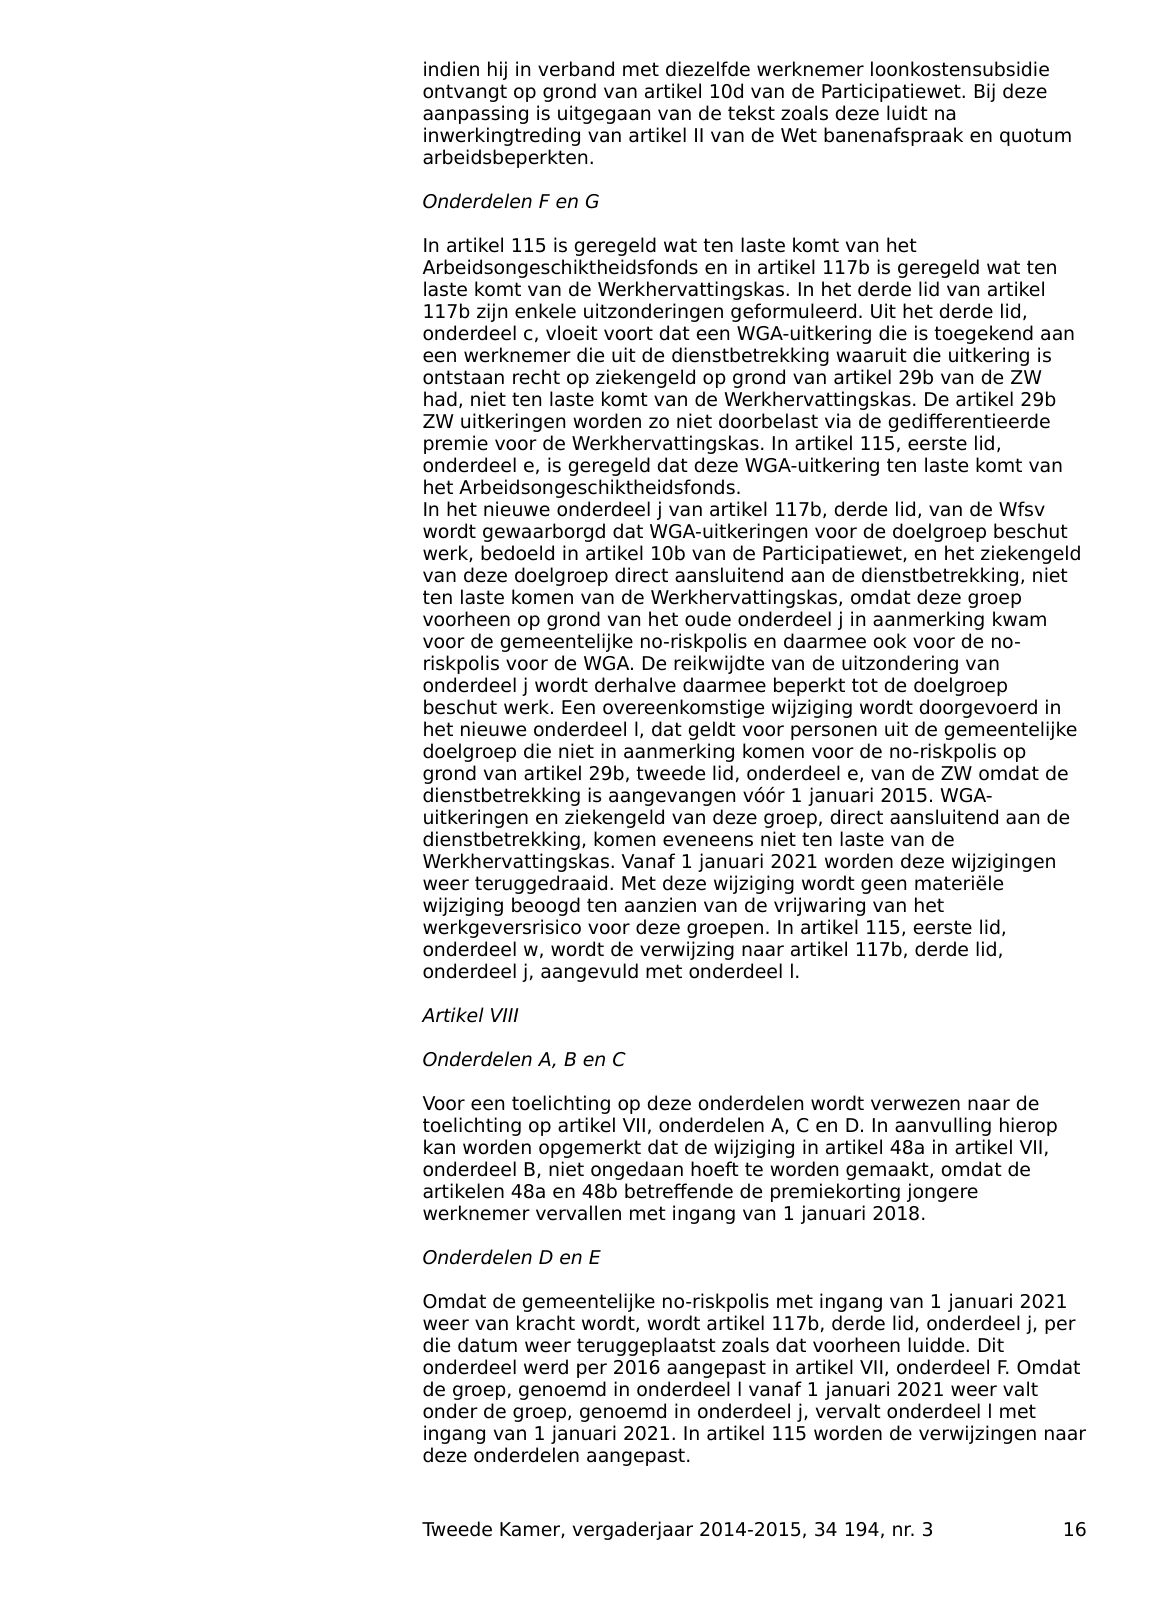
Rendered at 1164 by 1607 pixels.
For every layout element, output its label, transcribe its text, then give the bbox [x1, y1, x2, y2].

text Omdat de gemeentelijke no-riskpolis met ingang van 1 januari 2021 weer van kracht wordt, wordt artikel 117b, derde lid, onderdeel j, per die datum weer teruggeplaatst zoals dat voorheen luidde. Dit onderdeel werd per 2016 aangepast in artikel VII, onderdeel F. Omdat de groep, genoemd in onderdeel l vanaf 1 januari 2021 weer valt onder de groep, genoemd in onderdeel j, vervalt onderdeel l met ingang van 1 januari 2021. In artikel 115 worden de verwijzingen naar deze onderdelen aangepast. [422, 1291, 1087, 1467]
subtitle Artikel VIII [422, 1005, 1087, 1027]
subtitle Onderdelen D en E [422, 1247, 1087, 1269]
text Voor een toelichting op deze onderdelen wordt verwezen naar de toelichting op artikel VII, onderdelen A, C en D. In aanvulling hierop kan worden opgemerkt dat de wijziging in artikel 48a in artikel VII, onderdeel B, niet ongedaan hoeft te worden gemaakt, omdat de artikelen 48a en 48b betreffende de premiekorting jongere werknemer vervallen met ingang van 1 januari 2018. [422, 1093, 1087, 1225]
text indien hij in verband met diezelfde werknemer loonkostensubsidie ontvangt op grond van artikel 10d van de Participatiewet. Bij deze aanpassing is uitgegaan van de tekst zoals deze luidt na inwerkingtreding van artikel II van de Wet banenafspraak en quotum arbeidsbeperkten. [422, 59, 1087, 169]
text In artikel 115 is geregeld wat ten laste komt van het Arbeidsongeschiktheidsfonds en in artikel 117b is geregeld wat ten laste komt van de Werkhervattingskas. In het derde lid van artikel 117b zijn enkele uitzonderingen geformuleerd. Uit het derde lid, onderdeel c, vloeit voort dat een WGA-uitkering die is toegekend aan een werknemer die uit de dienstbetrekking waaruit die uitkering is ontstaan recht op ziekengeld op grond van artikel 29b van de ZW had, niet ten laste komt van de Werkhervattingskas. De artikel 29b ZW uitkeringen worden zo niet doorbelast via de gedifferentieerde premie voor de Werkhervattingskas. In artikel 115, eerste lid, onderdeel e, is geregeld dat deze WGA-uitkering ten laste komt van het Arbeidsongeschiktheidsfonds. [422, 235, 1087, 499]
subtitle Onderdelen A, B en C [422, 1049, 1087, 1071]
text In het nieuwe onderdeel j van artikel 117b, derde lid, van de Wfsv wordt gewaarborgd dat WGA-uitkeringen voor de doelgroep beschut werk, bedoeld in artikel 10b van de Participatiewet, en het ziekengeld van deze doelgroep direct aansluitend aan de dienstbetrekking, niet ten laste komen van de Werkhervattingskas, omdat deze groep voorheen op grond van het oude onderdeel j in aanmerking kwam voor de gemeentelijke no-riskpolis en daarmee ook voor de no-riskpolis voor de WGA. De reikwijdte van de uitzondering van onderdeel j wordt derhalve daarmee beperkt tot de doelgroep beschut werk. Een overeenkomstige wijziging wordt doorgevoerd in het nieuwe onderdeel l, dat geldt voor personen uit de gemeentelijke doelgroep die niet in aanmerking komen voor de no-riskpolis op grond van artikel 29b, tweede lid, onderdeel e, van de ZW omdat de dienstbetrekking is aangevangen vóór 1 januari 2015. WGA-uitkeringen en ziekengeld van deze groep, direct aansluitend aan de dienstbetrekking, komen eveneens niet ten laste van de Werkhervattingskas. Vanaf 1 januari 2021 worden deze wijzigingen weer teruggedraaid. Met deze wijziging wordt geen materiële wijziging beoogd ten aanzien van de vrijwaring van het werkgeversrisico voor deze groepen. In artikel 115, eerste lid, onderdeel w, wordt de verwijzing naar artikel 117b, derde lid, onderdeel j, aangevuld met onderdeel l. [422, 499, 1087, 983]
subtitle Onderdelen F en G [422, 191, 1087, 213]
